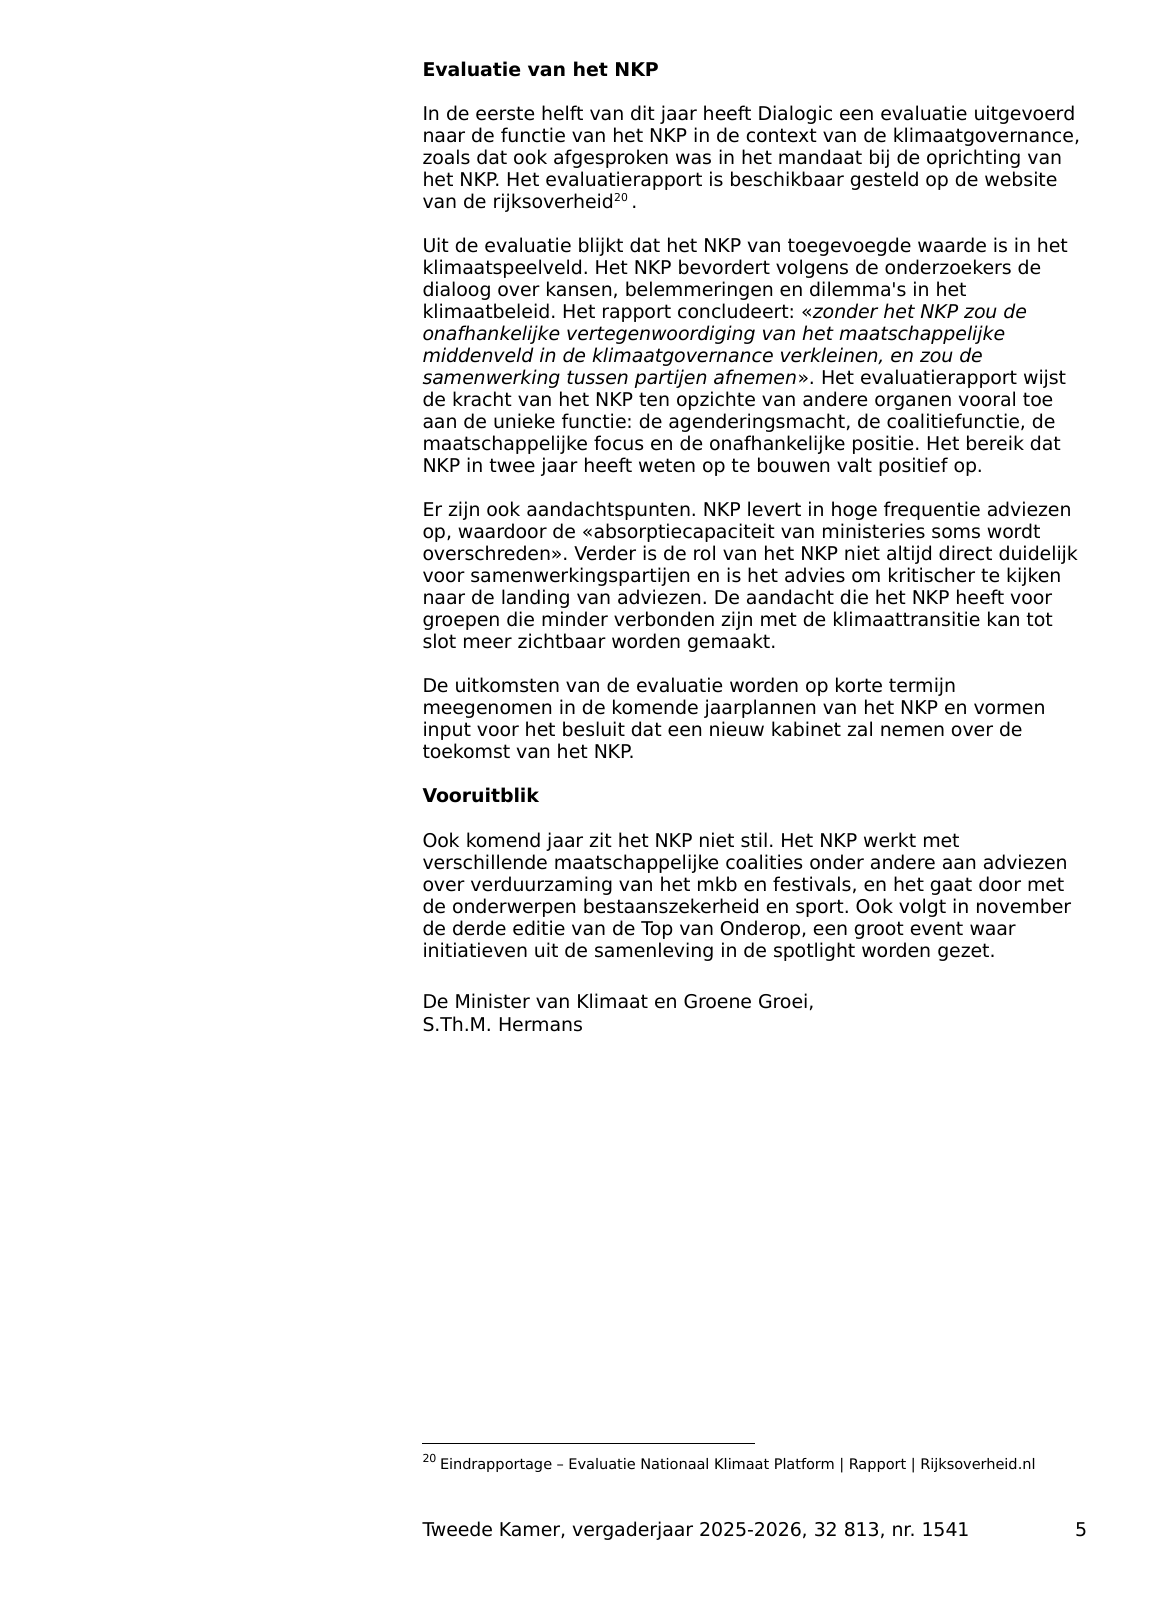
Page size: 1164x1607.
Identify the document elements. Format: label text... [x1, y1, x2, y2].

text De Minister van Klimaat en Groene Groei, S.Th.M. Hermans [422, 991, 1087, 1035]
text Uit de evaluatie blijkt dat het NKP van toegevoegde waarde is in het klimaatspeelveld. Het NKP bevordert volgens de onderzoekers de dialoog over kansen, belemmeringen en dilemma's in het klimaatbeleid. Het rapport concludeert: «zonder het NKP zou de onafhankelijke vertegenwoordiging van het maatschappelijke middenveld in de klimaatgovernance verkleinen, en zou de samenwerking tussen partijen afnemen». Het evaluatierapport wijst de kracht van het NKP ten opzichte van andere organen vooral toe aan de unieke functie: de agenderingsmacht, de coalitiefunctie, de maatschappelijke focus en de onafhankelijke positie. Het bereik dat NKP in twee jaar heeft weten op te bouwen valt positief op. [422, 235, 1087, 477]
subtitle Evaluatie van het NKP [422, 59, 1087, 81]
text In de eerste helft van dit jaar heeft Dialogic een evaluatie uitgevoerd naar de functie van het NKP in de context van de klimaatgovernance, zoals dat ook afgesproken was in het mandaat bij de oprichting van het NKP. Het evaluatierapport is beschikbaar gesteld op de website van de rijksoverheid. [422, 103, 1087, 213]
text De uitkomsten van de evaluatie worden op korte termijn meegenomen in de komende jaarplannen van het NKP en vormen input voor het besluit dat een nieuw kabinet zal nemen over de toekomst van het NKP. [422, 675, 1087, 763]
text Er zijn ook aandachtspunten. NKP levert in hoge frequentie adviezen op, waardoor de «absorptiecapaciteit van ministeries soms wordt overschreden». Verder is de rol van het NKP niet altijd direct duidelijk voor samenwerkingspartijen en is het advies om kritischer te kijken naar de landing van adviezen. De aandacht die het NKP heeft voor groepen die minder verbonden zijn met de klimaattransitie kan tot slot meer zichtbaar worden gemaakt. [422, 499, 1087, 653]
text Ook komend jaar zit het NKP niet stil. Het NKP werkt met verschillende maatschappelijke coalities onder andere aan adviezen over verduurzaming van het mkb en festivals, en het gaat door met de onderwerpen bestaanszekerheid en sport. Ook volgt in november de derde editie van de Top van Onderop, een groot event waar initiatieven uit de samenleving in de spotlight worden gezet. [422, 829, 1087, 961]
subtitle Vooruitblik [422, 785, 1087, 807]
text Eindrapportage – Evaluatie Nationaal Klimaat Platform | Rapport | Rijksoverheid.nl [422, 1452, 1087, 1474]
